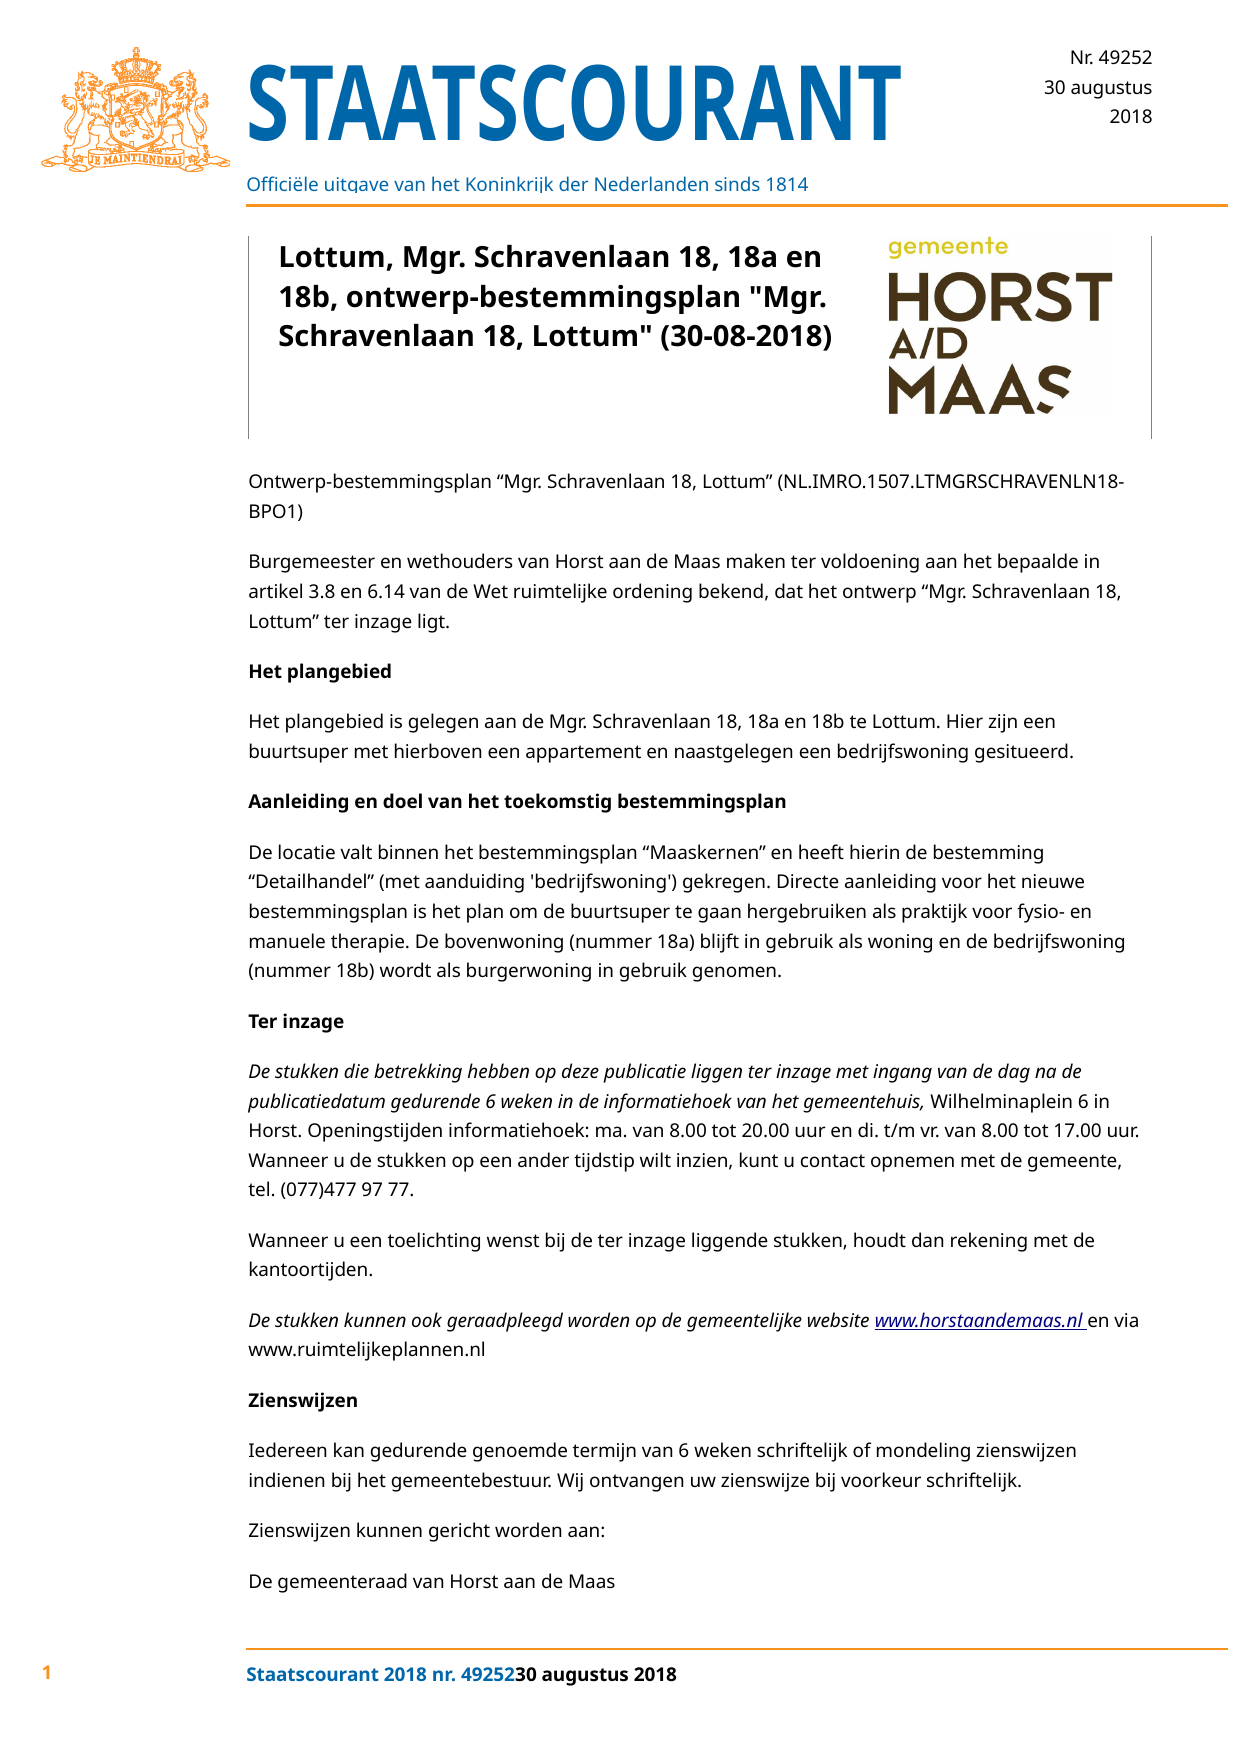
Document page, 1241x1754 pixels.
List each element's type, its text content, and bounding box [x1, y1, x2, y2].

text Het plangebied [248, 658, 1152, 684]
picture [41, 47, 231, 172]
text Iedereen kan gedurende genoemde termijn van 6 weken schriftelijk of mondeling zienswijzen indienen bij het gemeentebestuur. Wij ontvangen uw zienswijze bij voorkeur schriftelijk. [248, 1437, 1152, 1493]
text De locatie valt binnen het bestemmingsplan “Maaskernen” en heeft hierin de bestemming “Detailhandel” (met aanduiding 'bedrijfswoning') gekregen. Directe aanleiding voor het nieuwe bestemmingsplan is het plan om de buurtsuper te gaan hergebruiken als praktijk voor fysio- en manuele therapie. De bovenwoning (nummer 18a) blijft in gebruik als woning en de bedrijfswoning (nummer 18b) wordt als burgerwoning in gebruik genomen. [248, 839, 1152, 983]
text Zienswijzen kunnen gericht worden aan: [248, 1517, 1152, 1543]
text Aanleiding en doel van het toekomstig bestemmingsplan [248, 789, 1152, 814]
text Ontwerp-bestemmingsplan “Mgr. Schravenlaan 18, Lottum” (NL.IMRO.1507.LTMGRSCHRAVENLN18-BPO1) [248, 469, 1152, 524]
picture [888, 236, 1113, 414]
text De stukken die betrekking hebben op deze publicatie liggen ter inzage met ingang van de dag na de publicatiedatum gedurende 6 weken in de informatiehoek van het gemeentehuis, Wilhelminaplein 6 in Horst. Openingstijden informatiehoek: ma. van 8.00 tot 20.00 uur en di. t/m vr. van 8.00 tot 17.00 uur. Wanneer u de stukken op een ander tijdstip wilt inzien, kunt u contact opnemen met de gemeente, tel. (077)477 97 77. [248, 1058, 1152, 1202]
text De gemeenteraad van Horst aan de Maas [248, 1568, 1152, 1593]
text Wanneer u een toelichting wenst bij de ter inzage liggende stukken, houdt dan rekening met de kantoortijden. [248, 1227, 1152, 1282]
table_header Lottum, Mgr. Schravenlaan 18, 18a en 18b, ontwerp-bestemmingsplan "Mgr. Schravenlaan 18, Lottum" (30-08-2018) [249, 236, 850, 439]
table_header [850, 414, 1151, 439]
text De stukken kunnen ook geraadpleegd worden op de gemeentelijke website www.horstaandemaas.nl en via www.ruimtelijkeplannen.nl [248, 1307, 1152, 1362]
text Zienswijzen [248, 1387, 1152, 1413]
text Het plangebied is gelegen aan de Mgr. Schravenlaan 18, 18a en 18b te Lottum. Hier zijn een buurtsuper met hierboven een appartement en naastgelegen een bedrijfswoning gesitueerd. [248, 709, 1152, 764]
table_header [1113, 236, 1151, 413]
table_header [850, 236, 888, 413]
text Burgemeester en wethouders van Horst aan de Maas maken ter voldoening aan het bepaalde in artikel 3.8 en 6.14 van de Wet ruimtelijke ordening bekend, dat het ontwerp “Mgr. Schravenlaan 18, Lottum” ter inzage ligt. [248, 549, 1152, 633]
text Ter inzage [248, 1008, 1152, 1033]
